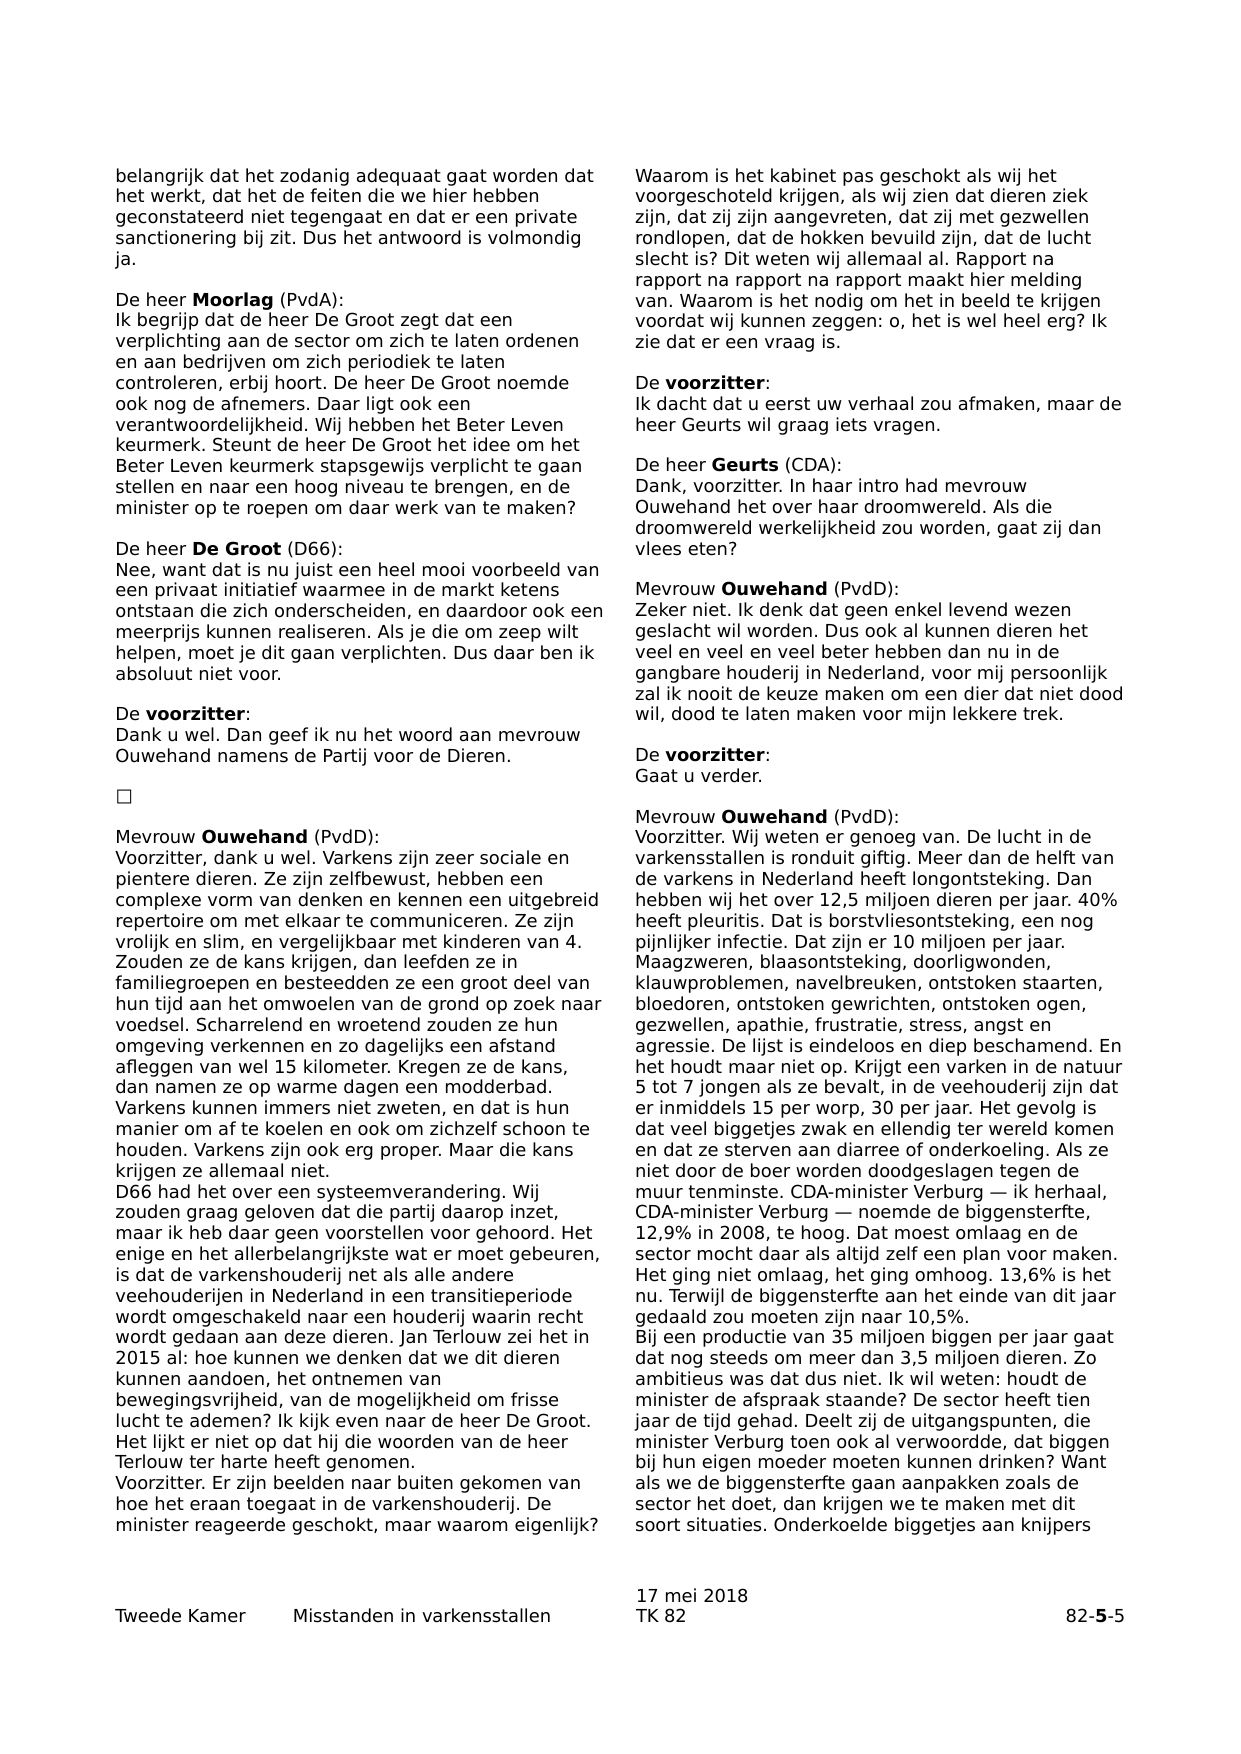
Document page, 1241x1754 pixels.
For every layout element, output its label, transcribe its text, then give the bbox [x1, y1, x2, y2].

text Zeker niet. Ik denk dat geen enkel levend wezen geslacht wil worden. Dus ook al kunnen dieren het veel en veel en veel beter hebben dan nu in de gangbare houderij in Nederland, voor mij persoonlijk zal ik nooit de keuze maken om een dier dat niet dood wil, dood te laten maken voor mijn lekkere trek. [635, 600, 1125, 725]
text De voorzitter: [635, 745, 1125, 766]
text Ik dacht dat u eerst uw verhaal zou afmaken, maar de heer Geurts wil graag iets vragen. [635, 393, 1125, 435]
text Dank u wel. Dan geef ik nu het woord aan mevrouw Ouwehand namens de Partij voor de Dieren. [115, 725, 605, 767]
text Gaat u verder. [635, 766, 1125, 787]
text ⬜ [115, 787, 605, 807]
text Mevrouw Ouwehand (PvdD): [635, 579, 1125, 600]
text Voorzitter, dank u wel. Varkens zijn zeer sociale en pientere dieren. Ze zijn zelfbewust, hebben een complexe vorm van denken en kennen een uitgebreid repertoire om met elkaar te communiceren. Ze zijn vrolijk en slim, en vergelijkbaar met kinderen van 4. Zouden ze de kans krijgen, dan leefden ze in familiegroepen en besteedden ze een groot deel van hun tijd aan het omwoelen van de grond op zoek naar voedsel. Scharrelend en wroetend zouden ze hun omgeving verkennen en zo dagelijks een afstand afleggen van wel 15 kilometer. Kregen ze de kans, dan namen ze op warme dagen een modderbad. Varkens kunnen immers niet zweten, en dat is hun manier om af te koelen en ook om zichzelf schoon te houden. Varkens zijn ook erg proper. Maar die kans krijgen ze allemaal niet. [115, 848, 605, 1181]
text De heer De Groot (D66): [115, 538, 605, 559]
text D66 had het over een systeemverandering. Wij zouden graag geloven dat die partij daarop inzet, maar ik heb daar geen voorstellen voor gehoord. Het enige en het allerbelangrijkste wat er moet gebeuren, is dat de varkenshouderij net als alle andere veehouderijen in Nederland in een transitieperiode wordt omgeschakeld naar een houderij waarin recht wordt gedaan aan deze dieren. Jan Terlouw zei het in 2015 al: hoe kunnen we denken dat we dit dieren kunnen aandoen, het ontnemen van bewegingsvrijheid, van de mogelijkheid om frisse lucht te ademen? Ik kijk even naar de heer De Groot. Het lijkt er niet op dat hij die woorden van de heer Terlouw ter harte heeft genomen. [115, 1181, 605, 1473]
text De voorzitter: [115, 704, 605, 725]
text Voorzitter. Er zijn beelden naar buiten gekomen van hoe het eraan toegaat in de varkenshouderij. De minister reageerde geschokt, maar waarom eigenlijk? [115, 1473, 605, 1536]
text Mevrouw Ouwehand (PvdD): [635, 807, 1125, 827]
text Mevrouw Ouwehand (PvdD): [115, 827, 605, 848]
text belangrijk dat het zodanig adequaat gaat worden dat het werkt, dat het de feiten die we hier hebben geconstateerd niet tegengaat en dat er een private sanctionering bij zit. Dus het antwoord is volmondig ja. [115, 165, 605, 269]
text De heer Moorlag (PvdA): [115, 289, 605, 310]
text Waarom is het kabinet pas geschokt als wij het voorgeschoteld krijgen, als wij zien dat dieren ziek zijn, dat zij zijn aangevreten, dat zij met gezwellen rondlopen, dat de hokken bevuild zijn, dat de lucht slecht is? Dit weten wij allemaal al. Rapport na rapport na rapport na rapport maakt hier melding van. Waarom is het nodig om het in beeld te krijgen voordat wij kunnen zeggen: o, het is wel heel erg? Ik zie dat er een vraag is. [635, 165, 1125, 353]
text Dank, voorzitter. In haar intro had mevrouw Ouwehand het over haar droomwereld. Als die droomwereld werkelijkheid zou worden, gaat zij dan vlees eten? [635, 476, 1125, 559]
text Nee, want dat is nu juist een heel mooi voorbeeld van een privaat initiatief waarmee in de markt ketens ontstaan die zich onderscheiden, en daardoor ook een meerprijs kunnen realiseren. Als je die om zeep wilt helpen, moet je dit gaan verplichten. Dus daar ben ik absoluut niet voor. [115, 559, 605, 684]
text Bij een productie van 35 miljoen biggen per jaar gaat dat nog steeds om meer dan 3,5 miljoen dieren. Zo ambitieus was dat dus niet. Ik wil weten: houdt de minister de afspraak staande? De sector heeft tien jaar de tijd gehad. Deelt zij de uitgangspunten, die minister Verburg toen ook al verwoordde, dat biggen bij hun eigen moeder moeten kunnen drinken? Want als we de biggensterfte gaan aanpakken zoals de sector het doet, dan krijgen we te maken met dit soort situaties. Onderkoelde biggetjes aan knijpers [635, 1327, 1125, 1536]
text De heer Geurts (CDA): [635, 455, 1125, 476]
text Ik begrijp dat de heer De Groot zegt dat een verplichting aan de sector om zich te laten ordenen en aan bedrijven om zich periodiek te laten controleren, erbij hoort. De heer De Groot noemde ook nog de afnemers. Daar ligt ook een verantwoordelijkheid. Wij hebben het Beter Leven keurmerk. Steunt de heer De Groot het idee om het Beter Leven keurmerk stapsgewijs verplicht te gaan stellen en naar een hoog niveau te brengen, en de minister op te roepen om daar werk van te maken? [115, 310, 605, 518]
text De voorzitter: [635, 373, 1125, 393]
text Voorzitter. Wij weten er genoeg van. De lucht in de varkensstallen is ronduit giftig. Meer dan de helft van de varkens in Nederland heeft longontsteking. Dan hebben wij het over 12,5 miljoen dieren per jaar. 40% heeft pleuritis. Dat is borstvliesontsteking, een nog pijnlijker infectie. Dat zijn er 10 miljoen per jaar. Maagzweren, blaasontsteking, doorligwonden, klauwproblemen, navelbreuken, ontstoken staarten, bloedoren, ontstoken gewrichten, ontstoken ogen, gezwellen, apathie, frustratie, stress, angst en agressie. De lijst is eindeloos en diep beschamend. En het houdt maar niet op. Krijgt een varken in de natuur 5 tot 7 jongen als ze bevalt, in de veehouderij zijn dat er inmiddels 15 per worp, 30 per jaar. Het gevolg is dat veel biggetjes zwak en ellendig ter wereld komen en dat ze sterven aan diarree of onderkoeling. Als ze niet door de boer worden doodgeslagen tegen de muur tenminste. CDA-minister Verburg — ik herhaal, CDA-minister Verburg — noemde de biggensterfte, 12,9% in 2008, te hoog. Dat moest omlaag en de sector mocht daar als altijd zelf een plan voor maken. Het ging niet omlaag, het ging omhoog. 13,6% is het nu. Terwijl de biggensterfte aan het einde van dit jaar gedaald zou moeten zijn naar 10,5%. [635, 827, 1125, 1327]
